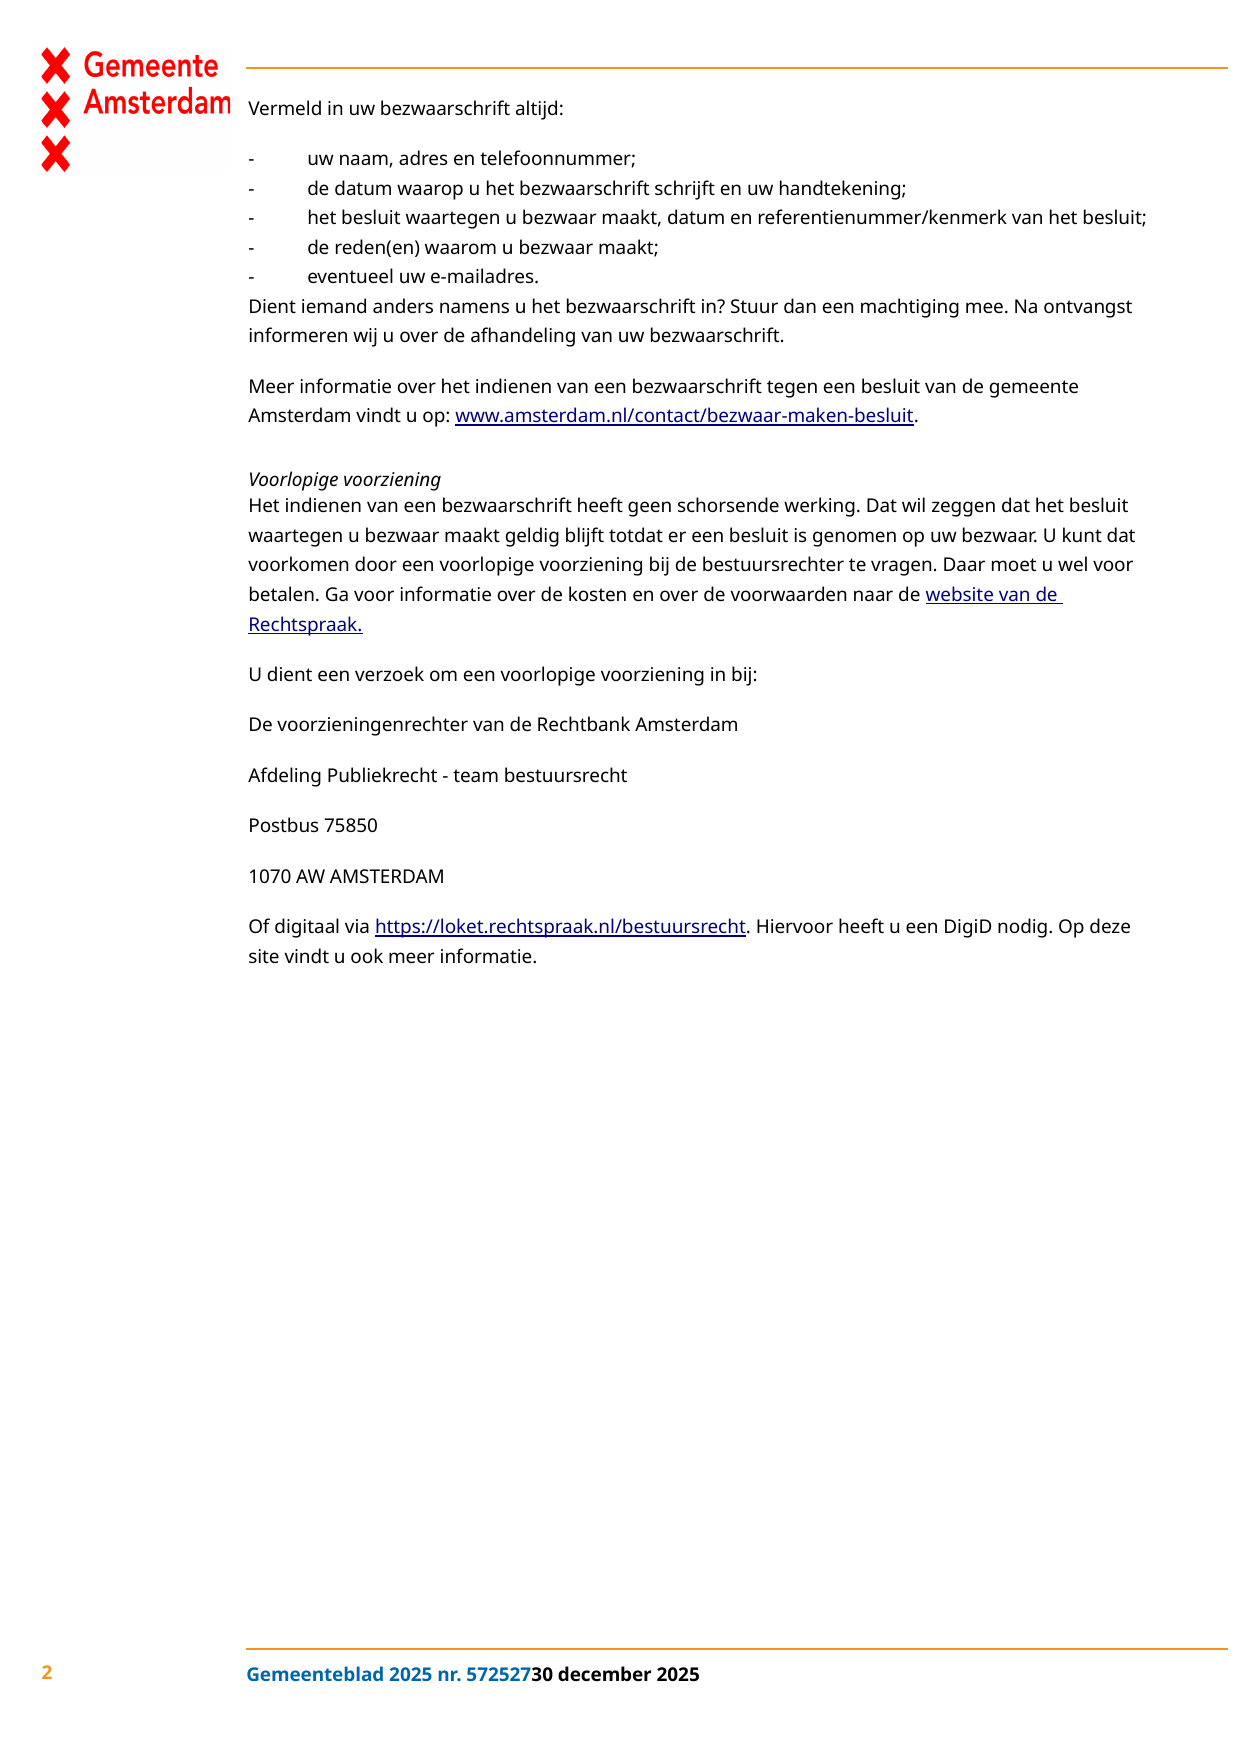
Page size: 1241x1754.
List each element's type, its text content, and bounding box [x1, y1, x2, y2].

text 1070 AW AMSTERDAM [248, 863, 1152, 888]
list uw naam, adres en telefoonnummer; [248, 145, 1152, 171]
text Het indienen van een bezwaarschrift heeft geen schorsende werking. Dat wil zeggen dat het besluit waartegen u bezwaar maakt geldig blijft totdat er een besluit is genomen op uw bezwaar. U kunt dat voorkomen door een voorlopige voorziening bij de bestuursrechter te vragen. Daar moet u wel voor betalen. Ga voor informatie over de kosten en over de voorwaarden naar de website van de Rechtspraak. [248, 492, 1152, 636]
text Meer informatie over het indienen van een bezwaarschrift tegen een besluit van de gemeente Amsterdam vindt u op: www.amsterdam.nl/contact/bezwaar-maken-besluit. [248, 373, 1152, 428]
list de datum waarop u het bezwaarschrift schrijft en uw handtekening; [248, 175, 1152, 201]
text Vermeld in uw bezwaarschrift altijd: [248, 95, 1152, 121]
text Of digitaal via https://loket.rechtspraak.nl/bestuursrecht. Hiervoor heeft u een DigiD nodig. Op deze site vindt u ook meer informatie. [248, 913, 1152, 968]
text U dient een verzoek om een voorlopige voorziening in bij: [248, 661, 1152, 687]
list het besluit waartegen u bezwaar maakt, datum en referentienummer/kenmerk van het besluit; [248, 204, 1152, 230]
text Voorlopige voorziening [248, 467, 1152, 492]
list eventueel uw e-mailadres. [248, 263, 1152, 289]
picture [41, 47, 231, 172]
text Postbus 75850 [248, 812, 1152, 838]
text Afdeling Publiekrecht - team bestuursrecht [248, 762, 1152, 788]
text De voorzieningenrechter van de Rechtbank Amsterdam [248, 712, 1152, 737]
text Dient iemand anders namens u het bezwaarschrift in? Stuur dan een machtiging mee. Na ontvangst informeren wij u over de afhandeling van uw bezwaarschrift. [248, 293, 1152, 348]
list de reden(en) waarom u bezwaar maakt; [248, 234, 1152, 260]
